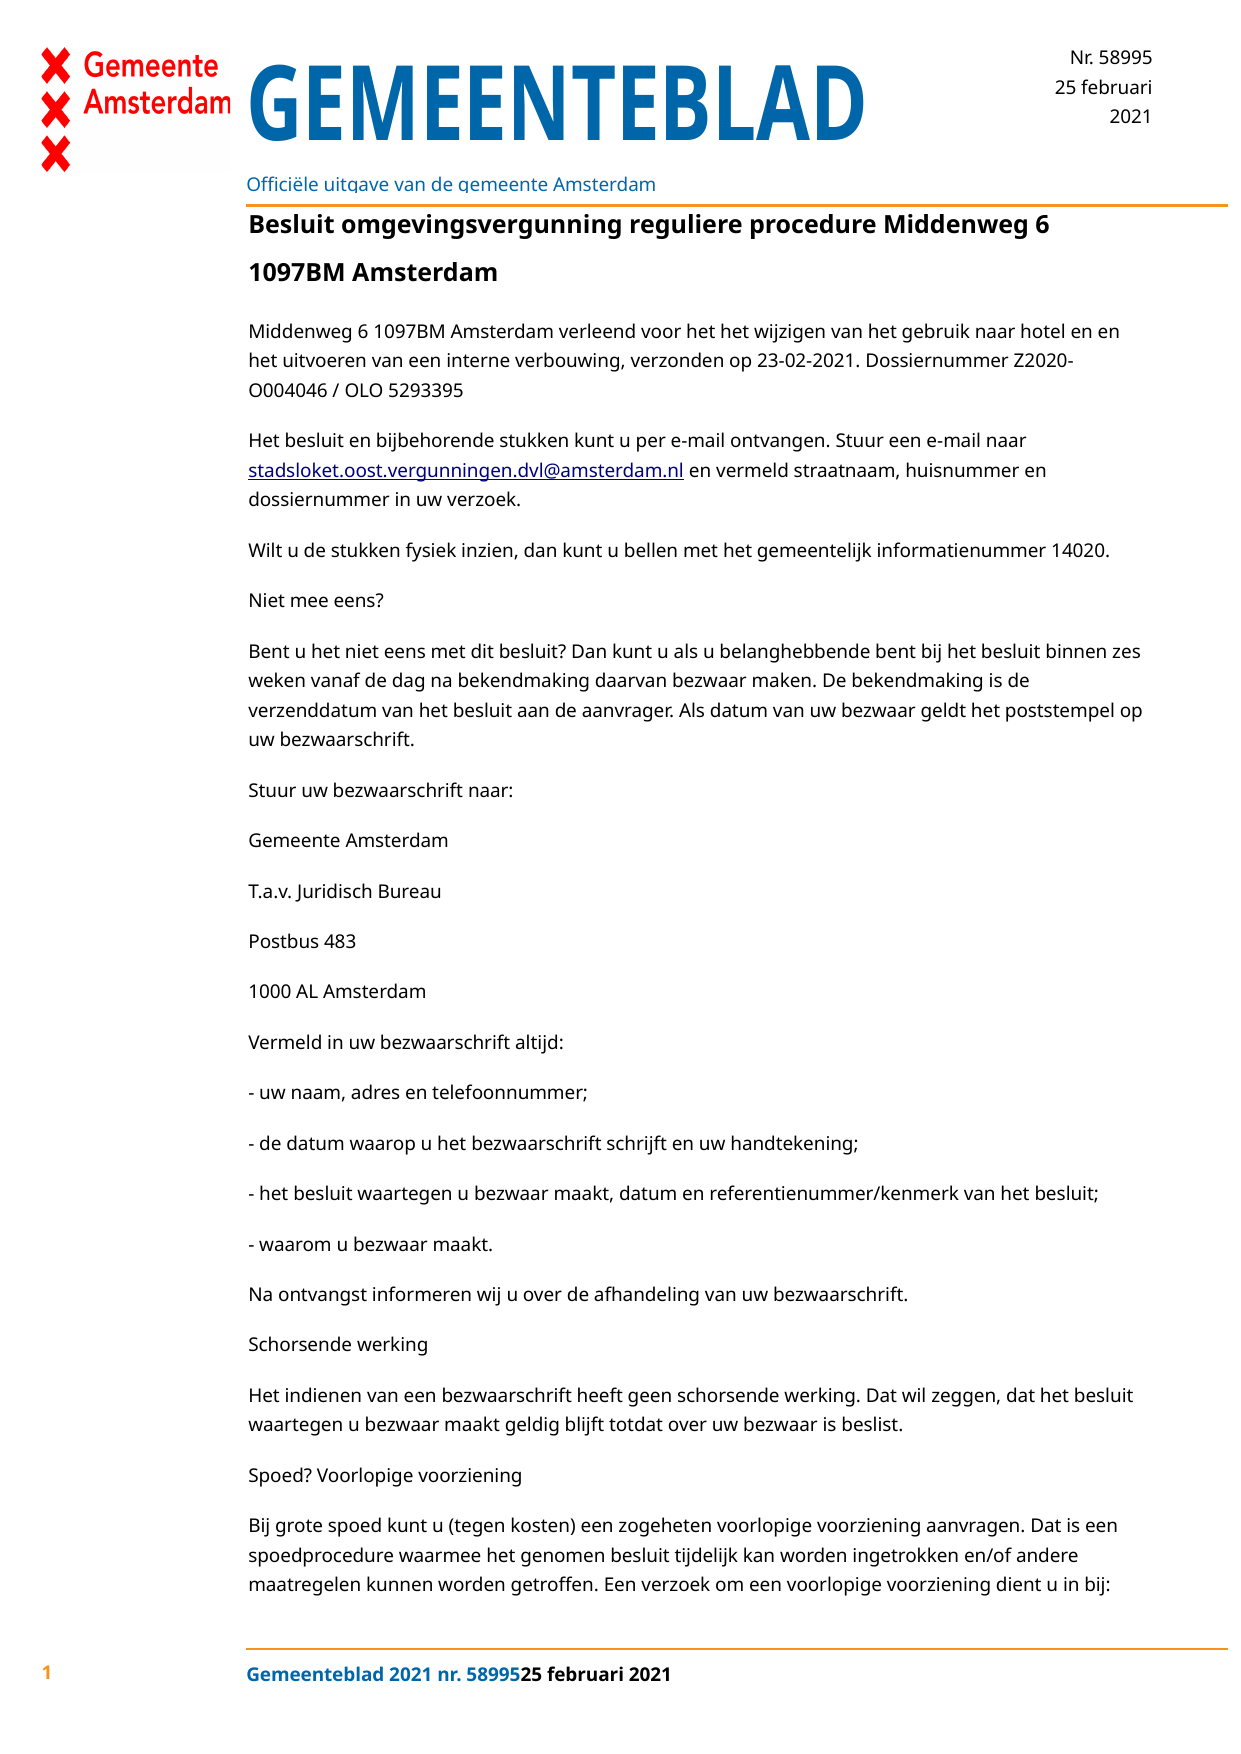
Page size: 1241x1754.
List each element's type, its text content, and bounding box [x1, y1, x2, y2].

text T.a.v. Juridisch Bureau [248, 878, 1152, 904]
text Besluit omgevingsvergunning reguliere procedure Middenweg 6 1097BM Amsterdam [248, 207, 1152, 288]
text Bij grote spoed kunt u (tegen kosten) een zogeheten voorlopige voorziening aanvragen. Dat is een spoedprocedure waarmee het genomen besluit tijdelijk kan worden ingetrokken en/of andere maatregelen kunnen worden getroffen. Een verzoek om een voorlopige voorziening dient u in bij: [248, 1512, 1152, 1597]
text - uw naam, adres en telefoonnummer; [248, 1079, 1152, 1105]
text Stuur uw bezwaarschrift naar: [248, 777, 1152, 803]
text Schorsende werking [248, 1332, 1152, 1357]
text - de datum waarop u het bezwaarschrift schrijft en uw handtekening; [248, 1130, 1152, 1156]
text - het besluit waartegen u bezwaar maakt, datum en referentienummer/kenmerk van het besluit; [248, 1180, 1152, 1206]
text Vermeld in uw bezwaarschrift altijd: [248, 1029, 1152, 1055]
text Bent u het niet eens met dit besluit? Dan kunt u als u belanghebbende bent bij het besluit binnen zes weken vanaf de dag na bekendmaking daarvan bezwaar maken. De bekendmaking is de verzenddatum van het besluit aan de aanvrager. Als datum van uw bezwaar geldt het poststempel op uw bezwaarschrift. [248, 638, 1152, 752]
text Het besluit en bijbehorende stukken kunt u per e-mail ontvangen. Stuur een e-mail naar stadsloket.oost.vergunningen.dvl@amsterdam.nl en vermeld straatnaam, huisnummer en dossiernummer in uw verzoek. [248, 427, 1152, 512]
text Gemeente Amsterdam [248, 827, 1152, 853]
text Na ontvangst informeren wij u over de afhandeling van uw bezwaarschrift. [248, 1281, 1152, 1307]
text Middenweg 6 1097BM Amsterdam verleend voor het het wijzigen van het gebruik naar hotel en en het uitvoeren van een interne verbouwing, verzonden op 23-02-2021. Dossiernummer Z2020-O004046 / OLO 5293395 [248, 318, 1152, 403]
text Postbus 483 [248, 928, 1152, 954]
text Wilt u de stukken fysiek inzien, dan kunt u bellen met het gemeentelijk informatienummer 14020. [248, 537, 1152, 563]
text Het indienen van een bezwaarschrift heeft geen schorsende werking. Dat wil zeggen, dat het besluit waartegen u bezwaar maakt geldig blijft totdat over uw bezwaar is beslist. [248, 1382, 1152, 1437]
picture [41, 47, 231, 172]
text Niet mee eens? [248, 587, 1152, 613]
text 1000 AL Amsterdam [248, 979, 1152, 1004]
text Spoed? Voorlopige voorziening [248, 1462, 1152, 1488]
text - waarom u bezwaar maakt. [248, 1231, 1152, 1257]
